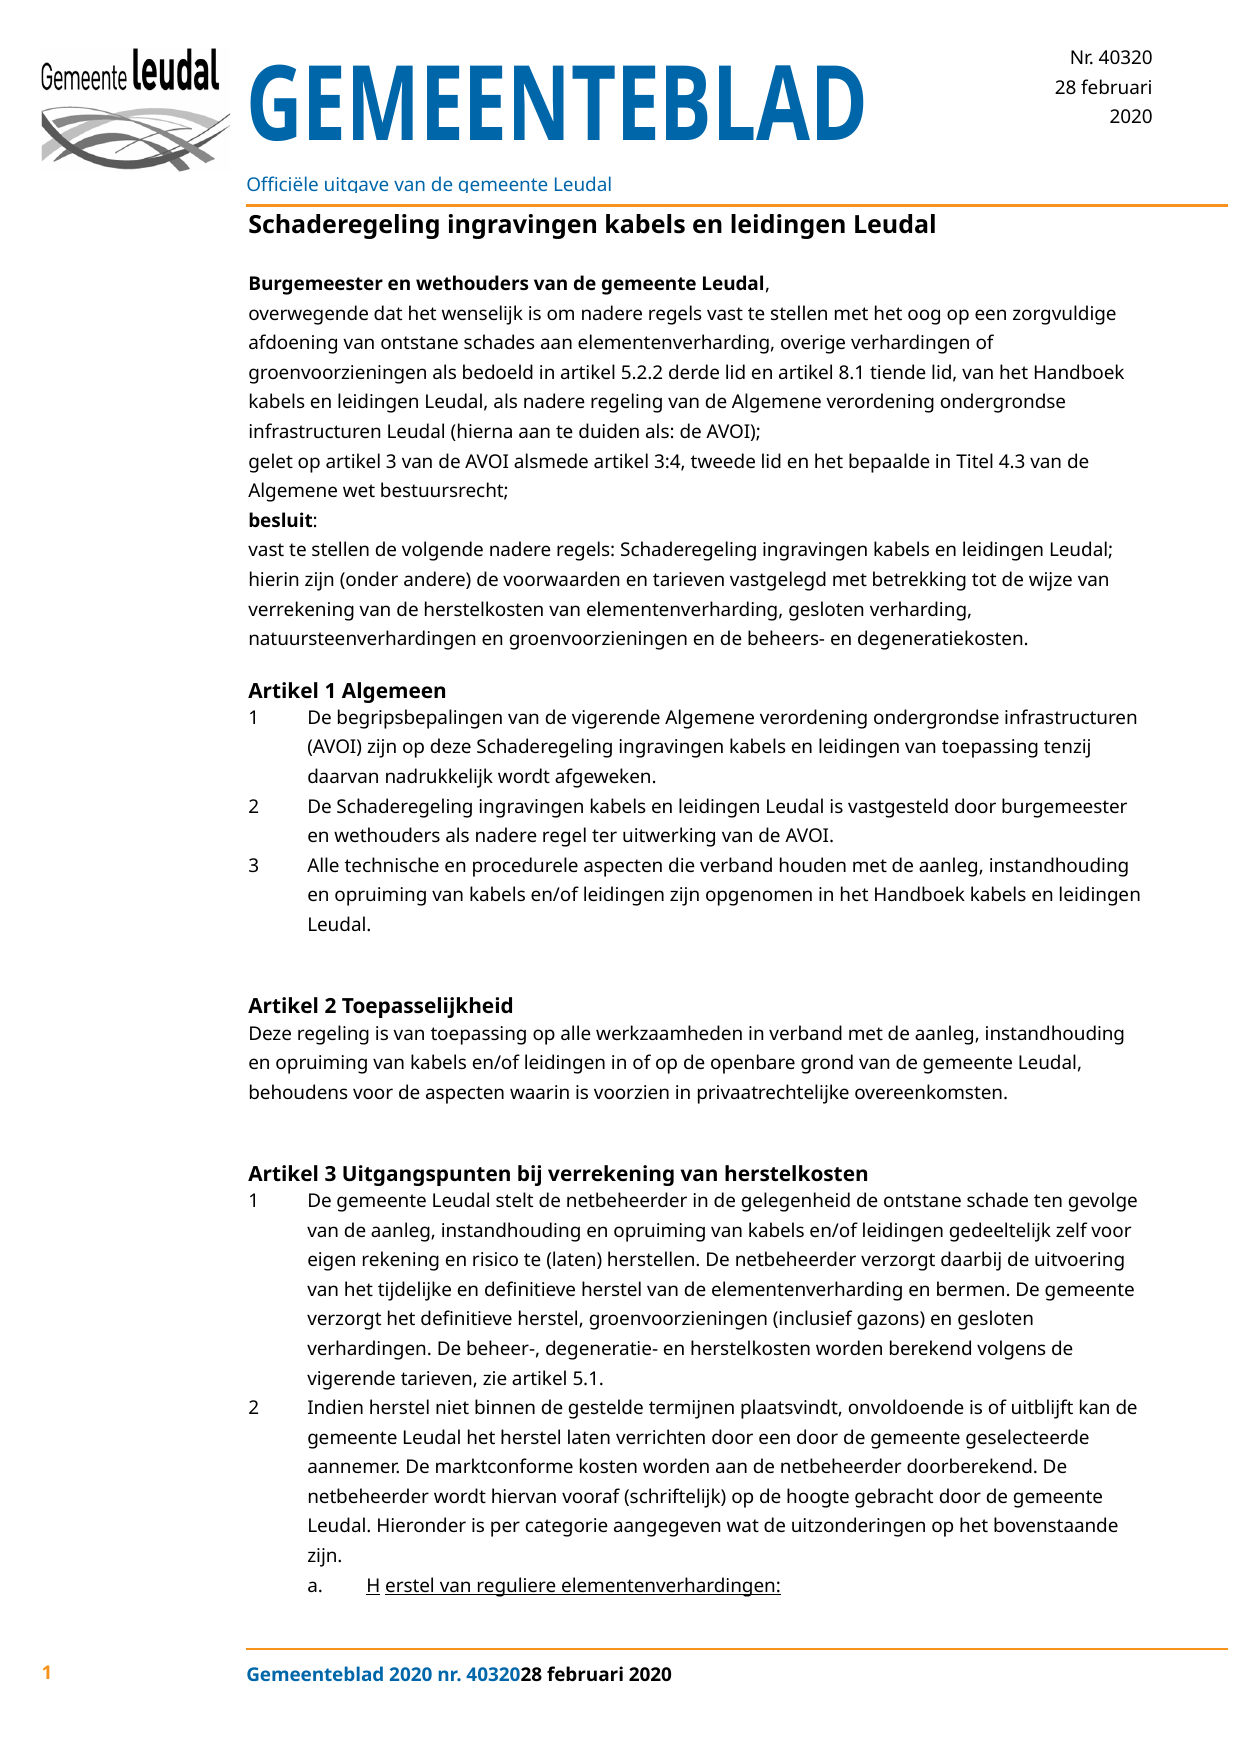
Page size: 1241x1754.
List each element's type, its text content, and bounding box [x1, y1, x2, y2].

text gelet op artikel 3 van de AVOI alsmede artikel 3:4, tweede lid en het bepaalde in Titel 4.3 van de Algemene wet bestuursrecht; [248, 448, 1152, 503]
text overwegende dat het wenselijk is om nadere regels vast te stellen met het oog op een zorgvuldige afdoening van ontstane schades aan elementenverharding, overige verhardingen of groenvoorzieningen als bedoeld in artikel 5.2.2 derde lid en artikel 8.1 tiende lid, van het Handboek kabels en leidingen Leudal, als nadere regeling van de Algemene verordening ondergrondse infrastructuren Leudal (hierna aan te duiden als: de AVOI); [248, 300, 1152, 444]
text Deze regeling is van toepassing op alle werkzaamheden in verband met de aanleg, instandhouding en opruiming van kabels en/of leidingen in of op de openbare grond van de gemeente Leudal, behoudens voor de aspecten waarin is voorzien in privaatrechtelijke overeenkomsten. [248, 1020, 1152, 1104]
list Indien herstel niet binnen de gestelde termijnen plaatsvindt, onvoldoende is of uitblijft kan de gemeente Leudal het herstel laten verrichten door een door de gemeente geselecteerde aannemer. De marktconforme kosten worden aan de netbeheerder doorberekend. De netbeheerder wordt hiervan vooraf (schriftelijk) op de hoogte gebracht door de gemeente Leudal. Hieronder is per categorie aangegeven wat de uitzonderingen op het bovenstaande zijn. [248, 1394, 1152, 1568]
text Schaderegeling ingravingen kabels en leidingen Leudal [248, 207, 1152, 241]
list De gemeente Leudal stelt de netbeheerder in de gelegenheid de ontstane schade ten gevolge van de aanleg, instandhouding en opruiming van kabels en/of leidingen gedeeltelijk zelf voor eigen rekening en risico te (laten) herstellen. De netbeheerder verzorgt daarbij de uitvoering van het tijdelijke en definitieve herstel van de elementenverharding en bermen. De gemeente verzorgt het definitieve herstel, groenvoorzieningen (inclusief gazons) en gesloten verhardingen. De beheer-, degeneratie- en herstelkosten worden berekend volgens de vigerende tarieven, zie artikel 5.1. [248, 1187, 1152, 1391]
text Artikel 3 Uitgangspunten bij verrekening van herstelkosten [248, 1159, 1152, 1187]
text Artikel 2 Toepasselijkheid [248, 991, 1152, 1020]
text Burgemeester en wethouders van de gemeente Leudal, [248, 270, 1152, 296]
text vast te stellen de volgende nadere regels: Schaderegeling ingravingen kabels en leidingen Leudal; hierin zijn (onder andere) de voorwaarden en tarieven vastgelegd met betrekking tot de wijze van verrekening van de herstelkosten van elementenverharding, gesloten verharding, natuursteenverhardingen en groenvoorzieningen en de beheers- en degeneratiekosten. [248, 537, 1152, 651]
text besluit: [248, 507, 1152, 533]
list De begripsbepalingen van de vigerende Algemene verordening ondergrondse infrastructuren (AVOI) zijn op deze Schaderegeling ingravingen kabels en leidingen van toepassing tenzij daarvan nadrukkelijk wordt afgeweken. [248, 704, 1152, 789]
list Alle technische en procedurele aspecten die verband houden met de aanleg, instandhouding en opruiming van kabels en/of leidingen zijn opgenomen in het Handboek kabels en leidingen Leudal. [248, 852, 1152, 937]
list De Schaderegeling ingravingen kabels en leidingen Leudal is vastgesteld door burgemeester en wethouders als nadere regel ter uitwerking van de AVOI. [248, 793, 1152, 848]
list H erstel van reguliere elementenverhardingen: [307, 1572, 1152, 1598]
picture [41, 47, 231, 172]
text Artikel 1 Algemeen [248, 676, 1152, 704]
